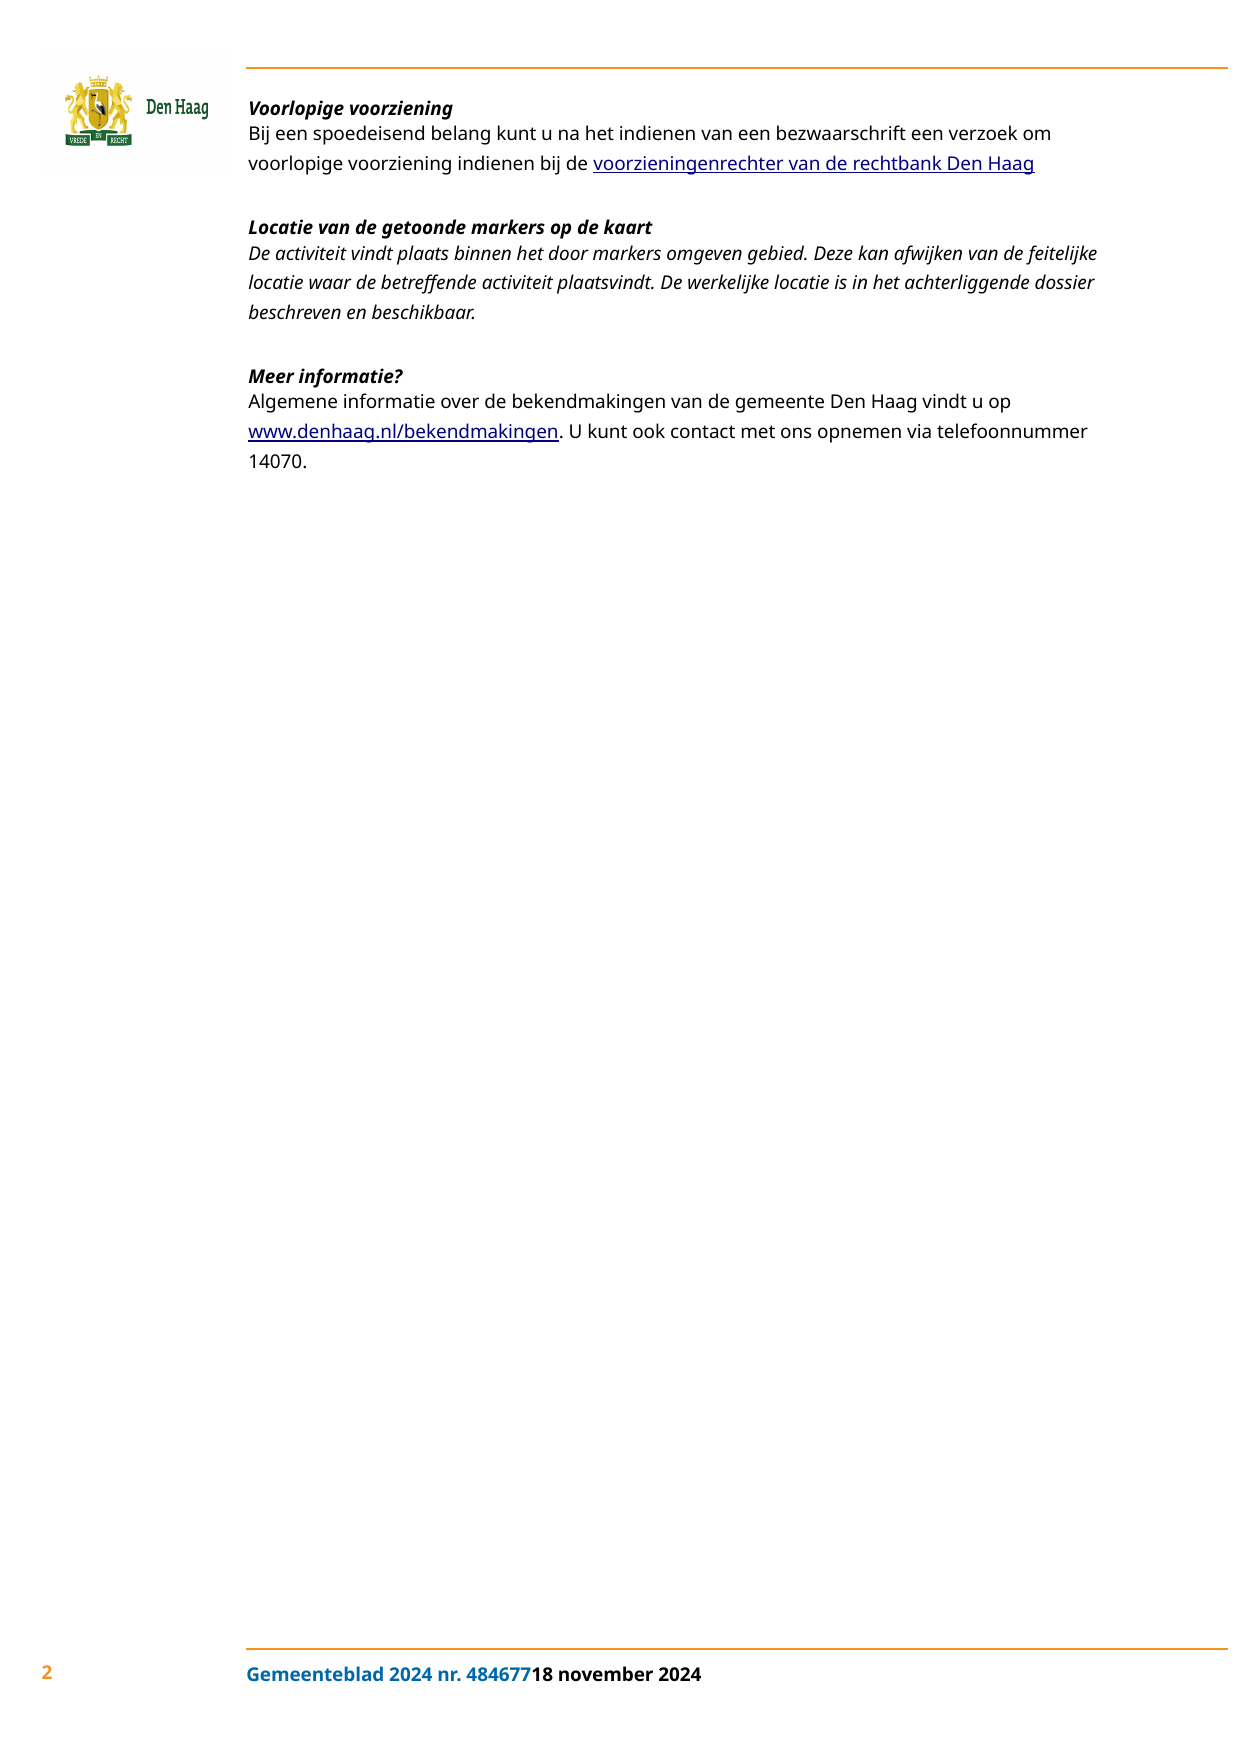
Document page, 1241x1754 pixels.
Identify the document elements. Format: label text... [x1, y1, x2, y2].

text Voorlopige voorziening [248, 95, 1152, 121]
picture [41, 47, 231, 172]
text Locatie van de getoonde markers op de kaart [248, 214, 1152, 240]
text Meer informatie? [248, 363, 1152, 389]
text Algemene informatie over de bekendmakingen van de gemeente Den Haag vindt u op www.denhaag.nl/bekendmakingen. U kunt ook contact met ons opnemen via telefoonnummer 14070. [248, 389, 1152, 473]
text De activiteit vindt plaats binnen het door markers omgeven gebied. Deze kan afwijken van de feitelijke locatie waar de betreffende activiteit plaatsvindt. De werkelijke locatie is in het achterliggende dossier beschreven en beschikbaar. [248, 240, 1152, 325]
text Bij een spoedeisend belang kunt u na het indienen van een bezwaarschrift een verzoek om voorlopige voorziening indienen bij de voorzieningenrechter van de rechtbank Den Haag [248, 121, 1152, 176]
